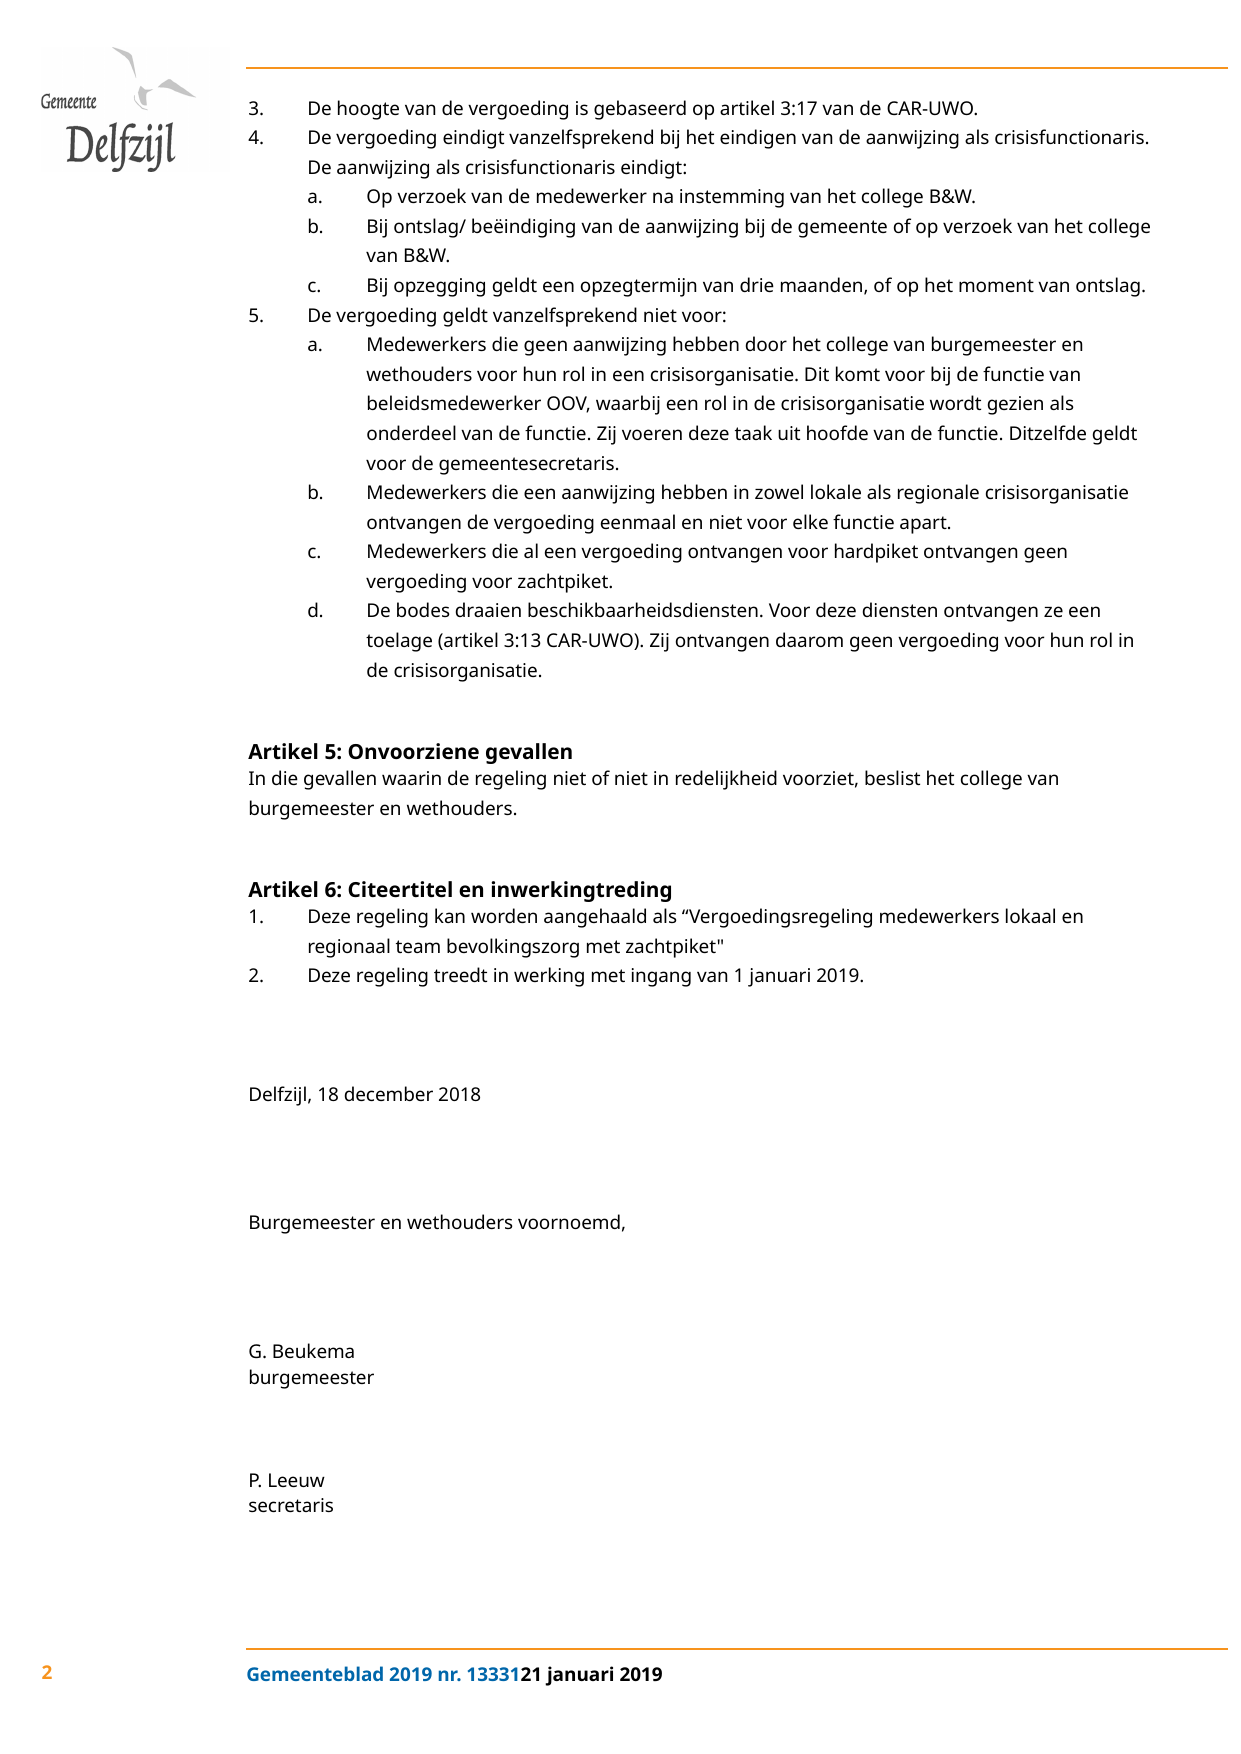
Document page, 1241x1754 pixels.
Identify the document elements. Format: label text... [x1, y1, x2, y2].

text In die gevallen waarin de regeling niet of niet in redelijkheid voorziet, beslist het college van burgemeester en wethouders. [248, 765, 1152, 821]
list Medewerkers die een aanwijzing hebben in zowel lokale als regionale crisisorganisatie ontvangen de vergoeding eenmaal en niet voor elke functie apart. [307, 479, 1152, 535]
list Medewerkers die al een vergoeding ontvangen voor hardpiket ontvangen geen vergoeding voor zachtpiket. [307, 538, 1152, 594]
text secretaris [248, 1492, 1152, 1518]
text Artikel 5: Onvoorziene gevallen [248, 737, 1152, 765]
list Bij ontslag/ beëindiging van de aanwijzing bij de gemeente of op verzoek van het college van B&W. [307, 213, 1152, 268]
text G. Beukema [248, 1338, 1152, 1364]
list De hoogte van de vergoeding is gebaseerd op artikel 3:17 van de CAR-UWO. [248, 95, 1152, 121]
list De bodes draaien beschikbaarheidsdiensten. Voor deze diensten ontvangen ze een toelage (artikel 3:13 CAR-UWO). Zij ontvangen daarom geen vergoeding voor hun rol in de crisisorganisatie. [307, 598, 1152, 683]
text Artikel 6: Citeertitel en inwerkingtreding [248, 875, 1152, 903]
text P. Leeuw [248, 1467, 1152, 1492]
picture [41, 47, 231, 172]
list Op verzoek van de medewerker na instemming van het college B&W. [307, 183, 1152, 209]
text burgemeester [248, 1364, 1152, 1389]
list De vergoeding geldt vanzelfsprekend niet voor: [248, 302, 1152, 328]
list Deze regeling treedt in werking met ingang van 1 januari 2019. [248, 962, 1152, 988]
text Delfzijl, 18 december 2018 [248, 1081, 1152, 1107]
list Deze regeling kan worden aangehaald als “Vergoedingsregeling medewerkers lokaal en regionaal team bevolkingszorg met zachtpiket" [248, 903, 1152, 959]
text Burgemeester en wethouders voornoemd, [248, 1209, 1152, 1235]
list Medewerkers die geen aanwijzing hebben door het college van burgemeester en wethouders voor hun rol in een crisisorganisatie. Dit komt voor bij de functie van beleidsmedewerker OOV, waarbij een rol in de crisisorganisatie wordt gezien als onderdeel van de functie. Zij voeren deze taak uit hoofde van de functie. Ditzelfde geldt voor de gemeentesecretaris. [307, 331, 1152, 476]
list De vergoeding eindigt vanzelfsprekend bij het eindigen van de aanwijzing als crisisfunctionaris. De aanwijzing als crisisfunctionaris eindigt: [248, 124, 1152, 180]
list Bij opzegging geldt een opzegtermijn van drie maanden, of op het moment van ontslag. [307, 272, 1152, 298]
